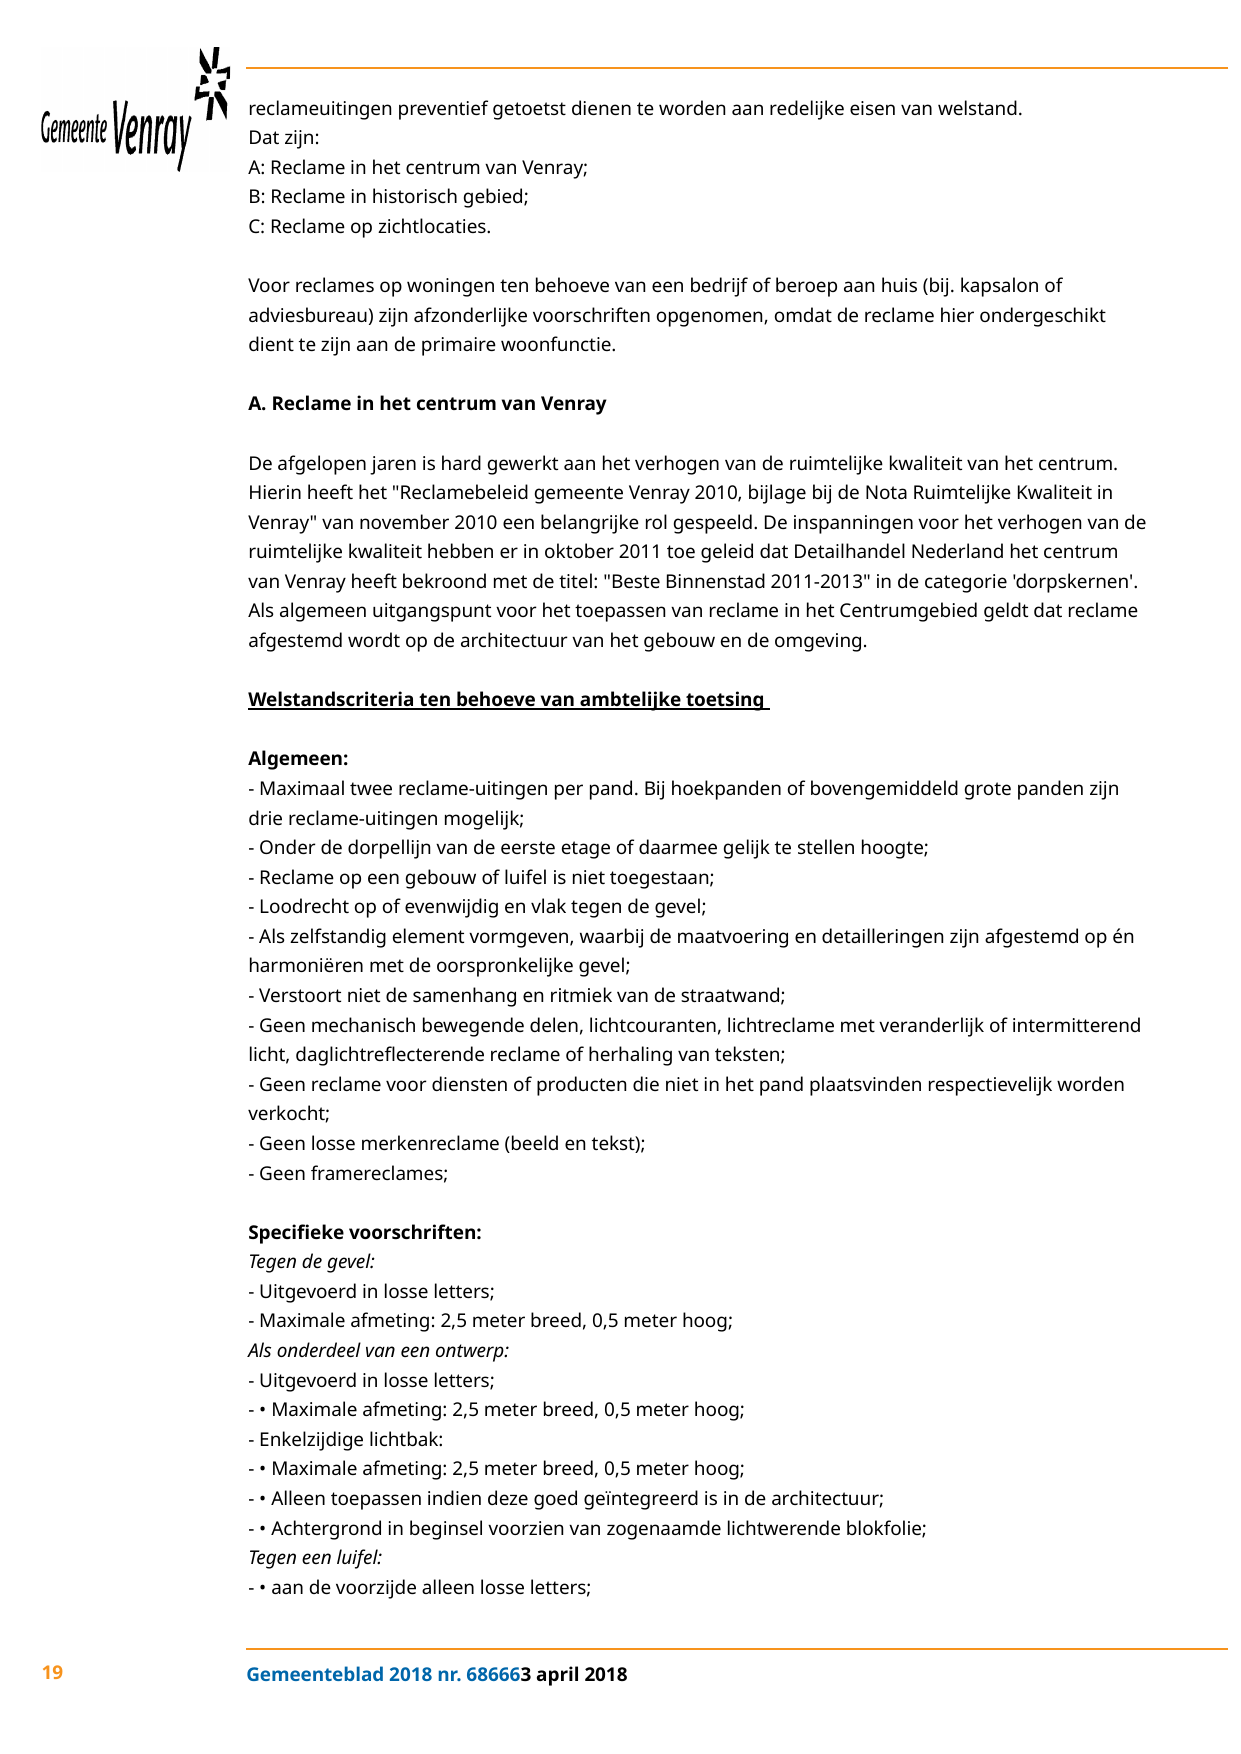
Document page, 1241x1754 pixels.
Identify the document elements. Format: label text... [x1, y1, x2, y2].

text - Enkelzijdige lichtbak: [248, 1426, 1152, 1452]
text - Als zelfstandig element vormgeven, waarbij de maatvoering en detailleringen zijn afgestemd op én harmoniëren met de oorspronkelijke gevel; [248, 923, 1152, 978]
text - • Maximale afmeting: 2,5 meter breed, 0,5 meter hoog; [248, 1456, 1152, 1481]
text De afgelopen jaren is hard gewerkt aan het verhogen van de ruimtelijke kwaliteit van het centrum. Hierin heeft het "Reclamebeleid gemeente Venray 2010, bijlage bij de Nota Ruimtelijke Kwaliteit in Venray" van november 2010 een belangrijke rol gespeeld. De inspanningen voor het verhogen van de ruimtelijke kwaliteit hebben er in oktober 2011 toe geleid dat Detailhandel Nederland het centrum van Venray heeft bekroond met de titel: "Beste Binnenstad 2011-2013" in de categorie 'dorpskernen'. [248, 450, 1152, 594]
text - • aan de voorzijde alleen losse letters; [248, 1574, 1152, 1600]
text A. Reclame in het centrum van Venray [248, 391, 1152, 416]
text Voor reclames op woningen ten behoeve van een bedrijf of beroep aan huis (bij. kapsalon of adviesbureau) zijn afzonderlijke voorschriften opgenomen, omdat de reclame hier ondergeschikt dient te zijn aan de primaire woonfunctie. [248, 272, 1152, 357]
text - • Alleen toepassen indien deze goed geïntegreerd is in de architectuur; [248, 1485, 1152, 1511]
text - Geen mechanisch bewegende delen, lichtcouranten, lichtreclame met veranderlijk of intermitterend licht, daglichtreflecterende reclame of herhaling van teksten; [248, 1012, 1152, 1067]
text Specifieke voorschriften: [248, 1219, 1152, 1245]
text Dat zijn: [248, 124, 1152, 150]
text - Onder de dorpellijn van de eerste etage of daarmee gelijk te stellen hoogte; [248, 834, 1152, 860]
text - Maximale afmeting: 2,5 meter breed, 0,5 meter hoog; [248, 1308, 1152, 1333]
text - • Achtergrond in beginsel voorzien van zogenaamde lichtwerende blokfolie; [248, 1515, 1152, 1541]
text Als algemeen uitgangspunt voor het toepassen van reclame in het Centrumgebied geldt dat reclame afgestemd wordt op de architectuur van het gebouw en de omgeving. [248, 598, 1152, 653]
text - Uitgevoerd in losse letters; [248, 1278, 1152, 1304]
text - Verstoort niet de samenhang en ritmiek van de straatwand; [248, 982, 1152, 1008]
text Algemeen: [248, 746, 1152, 771]
text - Loodrecht op of evenwijdig en vlak tegen de gevel; [248, 893, 1152, 919]
text Tegen de gevel: [248, 1248, 1152, 1274]
text Als onderdeel van een ontwerp: [248, 1337, 1152, 1363]
text - Reclame op een gebouw of luifel is niet toegestaan; [248, 864, 1152, 890]
text C: Reclame op zichtlocaties. [248, 213, 1152, 239]
text A: Reclame in het centrum van Venray; [248, 154, 1152, 180]
text - Geen reclame voor diensten of producten die niet in het pand plaatsvinden respectievelijk worden verkocht; [248, 1071, 1152, 1126]
text Tegen een luifel: [248, 1544, 1152, 1570]
text Welstandscriteria ten behoeve van ambtelijke toetsing [248, 686, 1152, 712]
text - Geen framereclames; [248, 1160, 1152, 1186]
text B: Reclame in historisch gebied; [248, 183, 1152, 209]
text - Geen losse merkenreclame (beeld en tekst); [248, 1130, 1152, 1156]
text - Maximaal twee reclame-uitingen per pand. Bij hoekpanden of bovengemiddeld grote panden zijn drie reclame-uitingen mogelijk; [248, 775, 1152, 831]
text - Uitgevoerd in losse letters; [248, 1367, 1152, 1393]
text reclameuitingen preventief getoetst dienen te worden aan redelijke eisen van welstand. [248, 95, 1152, 121]
text - • Maximale afmeting: 2,5 meter breed, 0,5 meter hoog; [248, 1396, 1152, 1422]
picture [41, 47, 231, 172]
